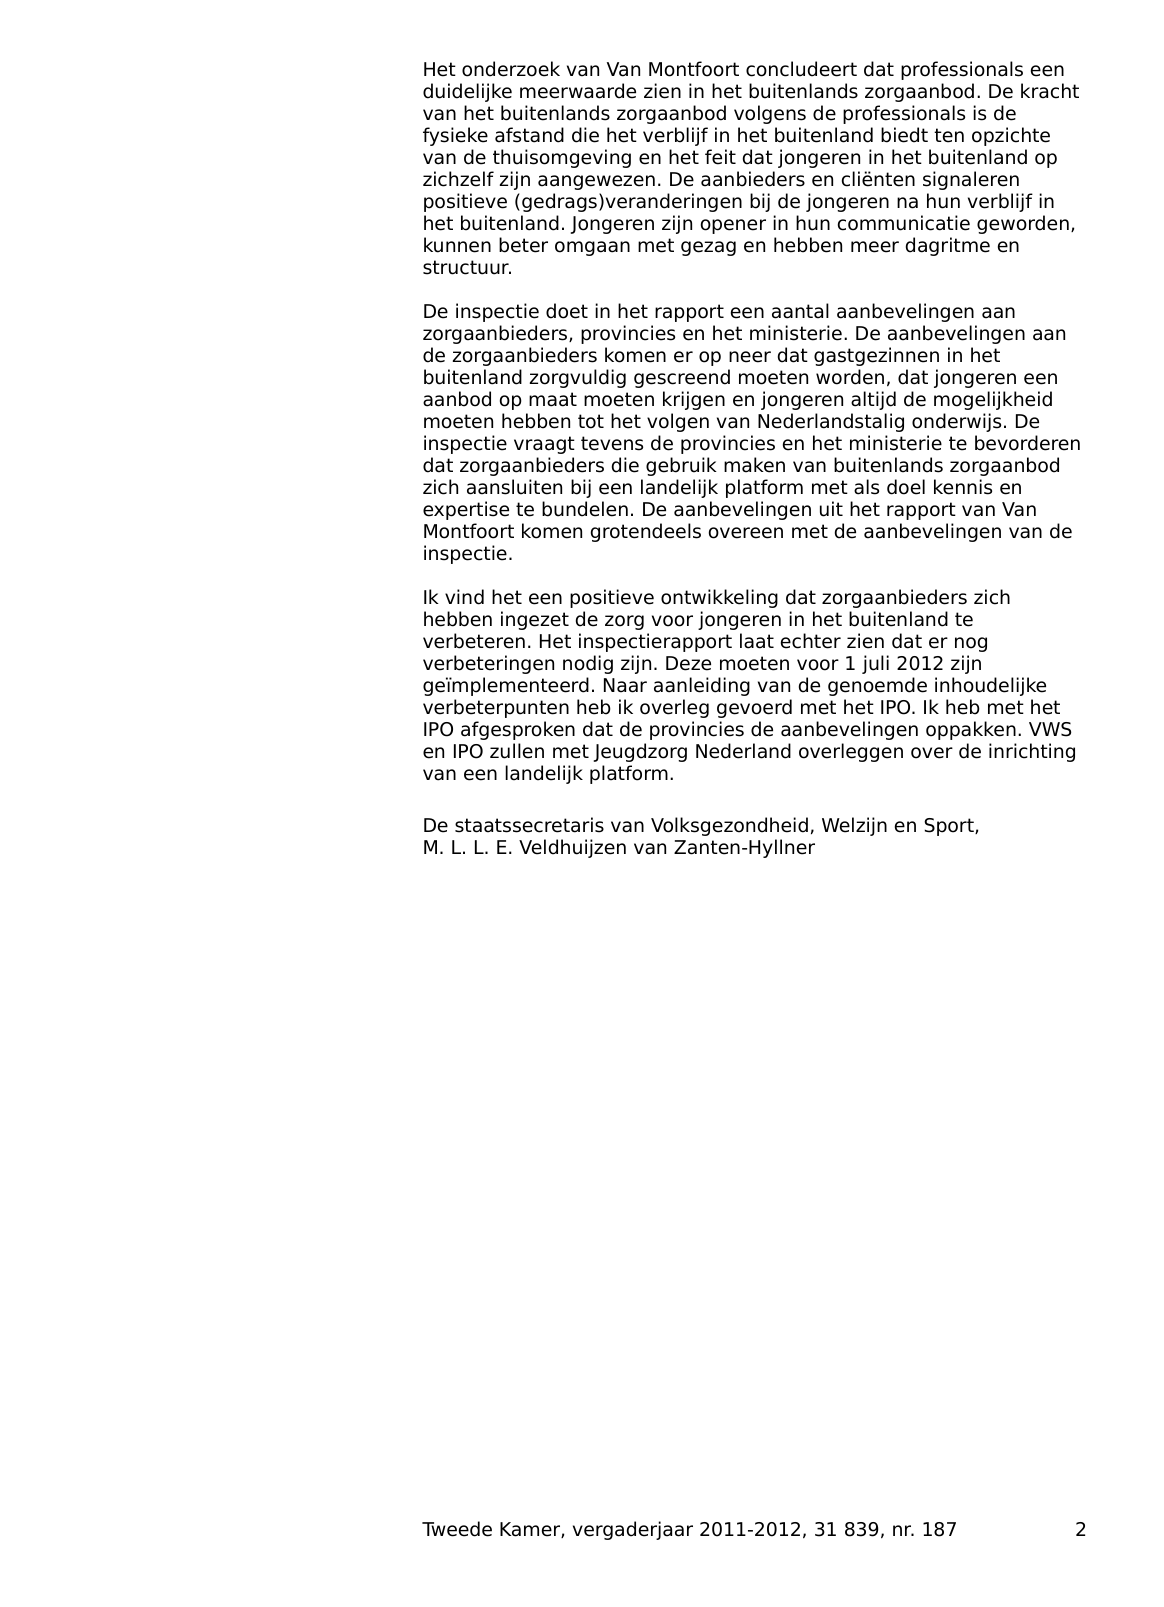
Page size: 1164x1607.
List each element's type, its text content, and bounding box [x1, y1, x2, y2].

text De inspectie doet in het rapport een aantal aanbevelingen aan zorgaanbieders, provincies en het ministerie. De aanbevelingen aan de zorgaanbieders komen er op neer dat gastgezinnen in het buitenland zorgvuldig gescreend moeten worden, dat jongeren een aanbod op maat moeten krijgen en jongeren altijd de mogelijkheid moeten hebben tot het volgen van Nederlandstalig onderwijs. De inspectie vraagt tevens de provincies en het ministerie te bevorderen dat zorgaanbieders die gebruik maken van buitenlands zorgaanbod zich aansluiten bij een landelijk platform met als doel kennis en expertise te bundelen. De aanbevelingen uit het rapport van Van Montfoort komen grotendeels overeen met de aanbevelingen van de inspectie. [422, 301, 1087, 565]
text Het onderzoek van Van Montfoort concludeert dat professionals een duidelijke meerwaarde zien in het buitenlands zorgaanbod. De kracht van het buitenlands zorgaanbod volgens de professionals is de fysieke afstand die het verblijf in het buitenland biedt ten opzichte van de thuisomgeving en het feit dat jongeren in het buitenland op zichzelf zijn aangewezen. De aanbieders en cliënten signaleren positieve (gedrags)veranderingen bij de jongeren na hun verblijf in het buitenland. Jongeren zijn opener in hun communicatie geworden, kunnen beter omgaan met gezag en hebben meer dagritme en structuur. [422, 59, 1087, 279]
text De staatssecretaris van Volksgezondheid, Welzijn en Sport, M. L. L. E. Veldhuijzen van Zanten-Hyllner [422, 815, 1087, 859]
text Ik vind het een positieve ontwikkeling dat zorgaanbieders zich hebben ingezet de zorg voor jongeren in het buitenland te verbeteren. Het inspectierapport laat echter zien dat er nog verbeteringen nodig zijn. Deze moeten voor 1 juli 2012 zijn geïmplementeerd. Naar aanleiding van de genoemde inhoudelijke verbeterpunten heb ik overleg gevoerd met het IPO. Ik heb met het IPO afgesproken dat de provincies de aanbevelingen oppakken. VWS en IPO zullen met Jeugdzorg Nederland overleggen over de inrichting van een landelijk platform. [422, 587, 1087, 785]
